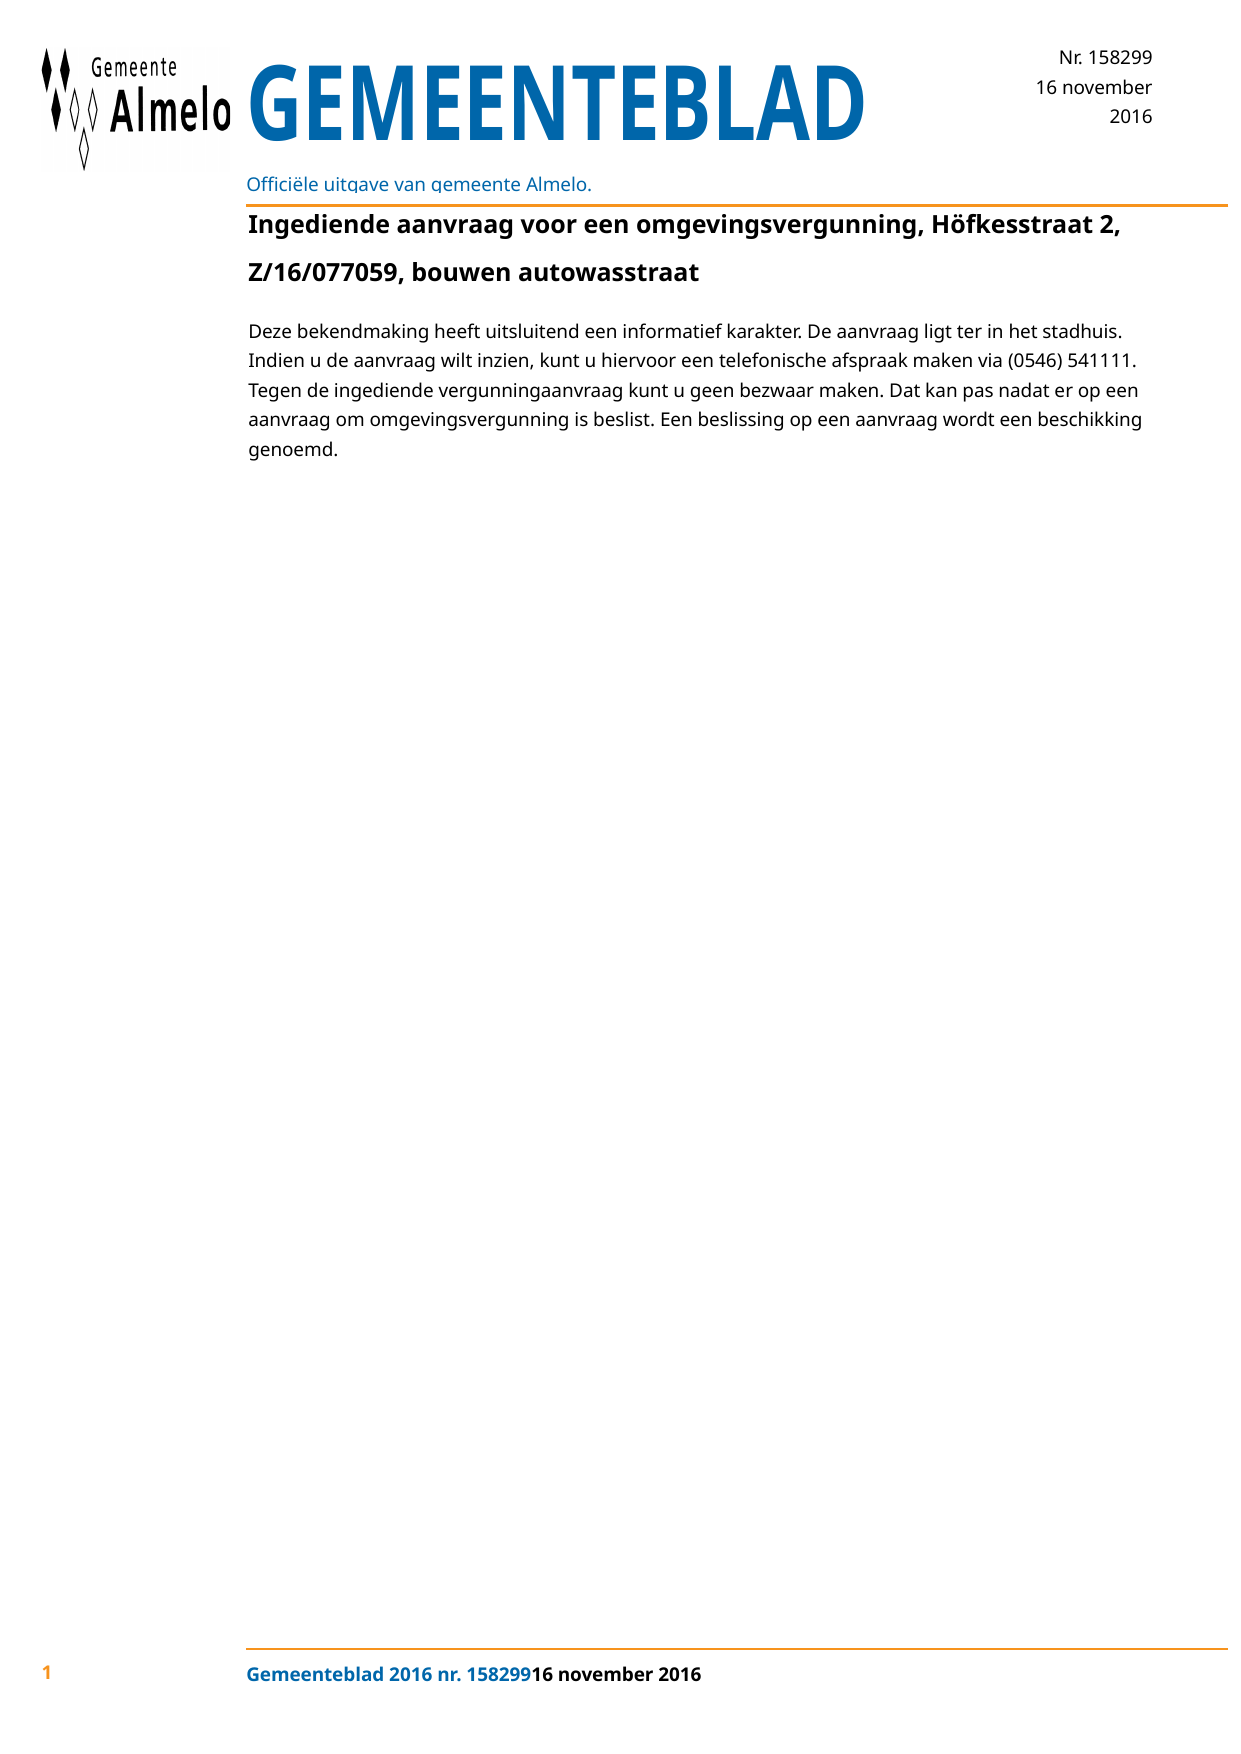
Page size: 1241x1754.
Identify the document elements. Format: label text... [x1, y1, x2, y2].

text Deze bekendmaking heeft uitsluitend een informatief karakter. De aanvraag ligt ter in het stadhuis. Indien u de aanvraag wilt inzien, kunt u hiervoor een telefonische afspraak maken via (0546) 541111. Tegen de ingediende vergunningaanvraag kunt u geen bezwaar maken. Dat kan pas nadat er op een aanvraag om omgevingsvergunning is beslist. Een beslissing op een aanvraag wordt een beschikking genoemd. [248, 318, 1152, 462]
picture [41, 47, 231, 172]
text Ingediende aanvraag voor een omgevingsvergunning, Höfkesstraat 2, Z/16/077059, bouwen autowasstraat [248, 207, 1152, 288]
